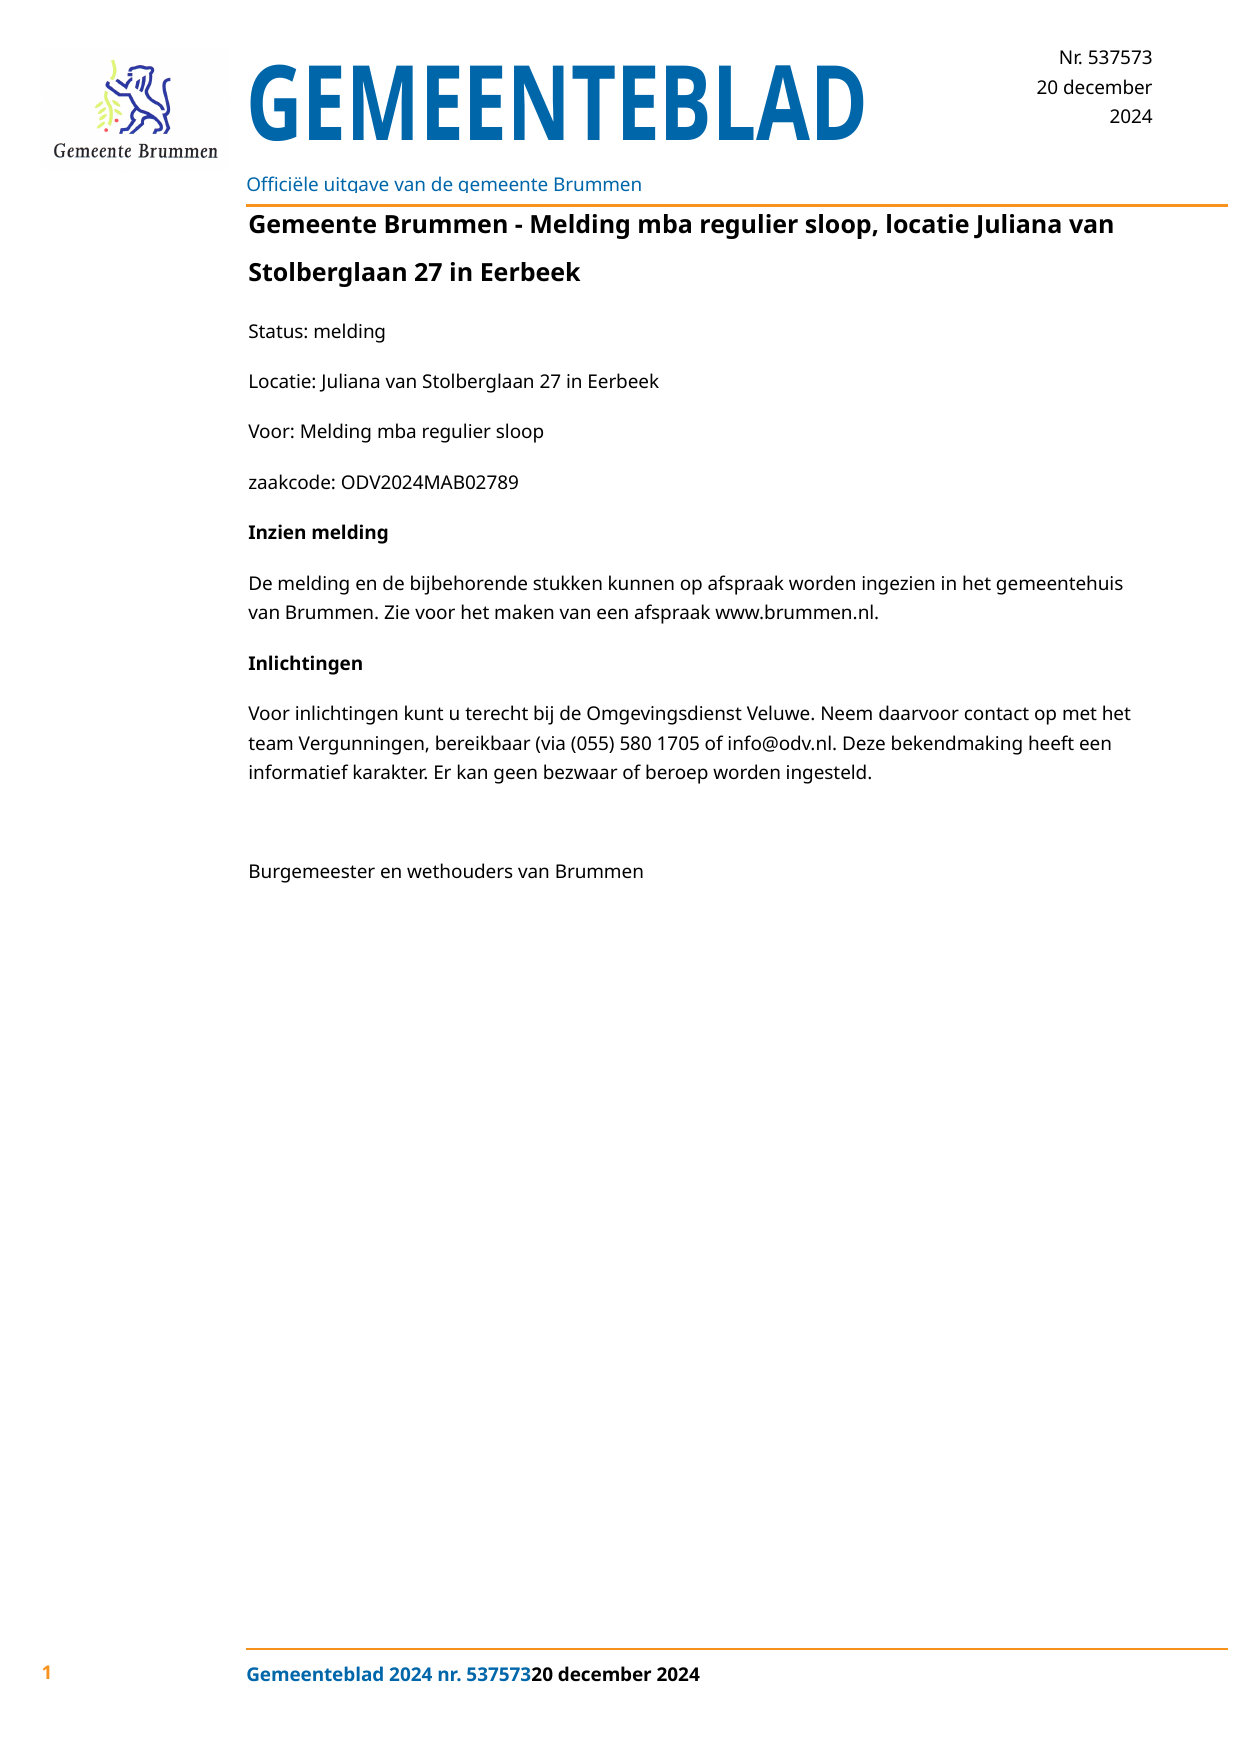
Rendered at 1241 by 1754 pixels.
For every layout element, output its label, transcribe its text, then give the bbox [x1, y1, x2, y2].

text Burgemeester en wethouders van Brummen [248, 858, 1152, 883]
text zaakcode: ODV2024MAB02789 [248, 469, 1152, 495]
text Status: melding [248, 318, 1152, 344]
text Locatie: Juliana van Stolberglaan 27 in Eerbeek [248, 368, 1152, 394]
text Gemeente Brummen - Melding mba regulier sloop, locatie Juliana van Stolberglaan 27 in Eerbeek [248, 207, 1152, 288]
text Voor inlichtingen kunt u terecht bij de Omgevingsdienst Veluwe. Neem daarvoor contact op met het team Vergunningen, bereikbaar (via (055) 580 1705 of info@odv.nl. Deze bekendmaking heeft een informatief karakter. Er kan geen bezwaar of beroep worden ingesteld. [248, 700, 1152, 785]
picture [41, 47, 231, 172]
text Voor: Melding mba regulier sloop [248, 419, 1152, 444]
text Inlichtingen [248, 650, 1152, 676]
text De melding en de bijbehorende stukken kunnen op afspraak worden ingezien in het gemeentehuis van Brummen. Zie voor het maken van een afspraak www.brummen.nl. [248, 570, 1152, 625]
text Inzien melding [248, 519, 1152, 545]
